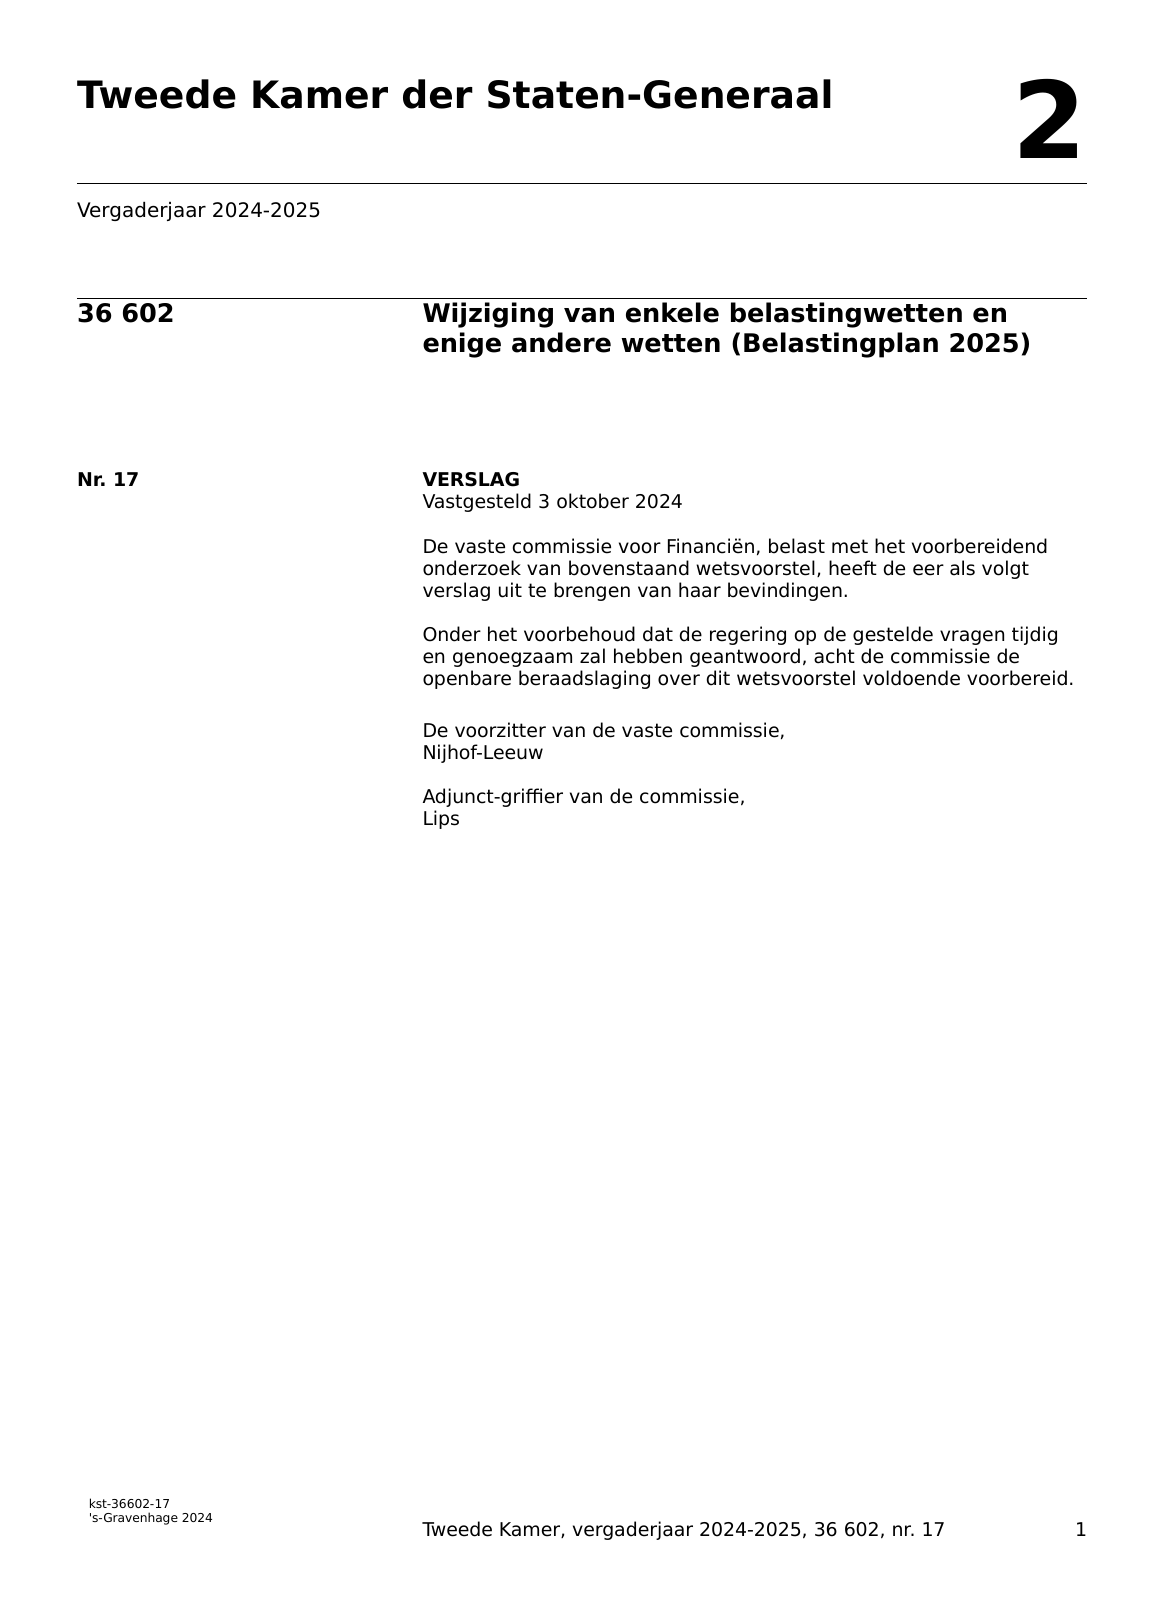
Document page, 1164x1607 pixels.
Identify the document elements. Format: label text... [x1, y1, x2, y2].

text 's-Gravenhage 2024 [88, 1511, 323, 1525]
text De voorzitter van de vaste commissie, Nijhof-Leeuw [422, 719, 1087, 763]
subtitle Nr. 17 VERSLAG [77, 469, 1087, 491]
table_header 2 [886, 59, 1087, 183]
subtitle 36 602 Wijziging van enkele belastingwetten en enige andere wetten (Belastingplan 2025) [77, 299, 1087, 358]
text Adjunct-griffier van de commissie, Lips [422, 786, 1087, 830]
text Onder het voorbehoud dat de regering op de gestelde vragen tijdig en genoegzaam zal hebben geantwoord, acht de commissie de openbare beraadslaging over dit wetsvoorstel voldoende voorbereid. [422, 624, 1087, 689]
table_cell Vergaderjaar 2024-2025 [77, 184, 1087, 298]
text De vaste commissie voor Financiën, belast met het voorbereidend onderzoek van bovenstaand wetsvoorstel, heeft de eer als volgt verslag uit te brengen van haar bevindingen. [422, 536, 1087, 601]
text Vastgesteld 3 oktober 2024 [422, 491, 1087, 513]
table_header Tweede Kamer der Staten-Generaal [77, 59, 886, 183]
text kst-36602-17 [88, 1497, 323, 1511]
